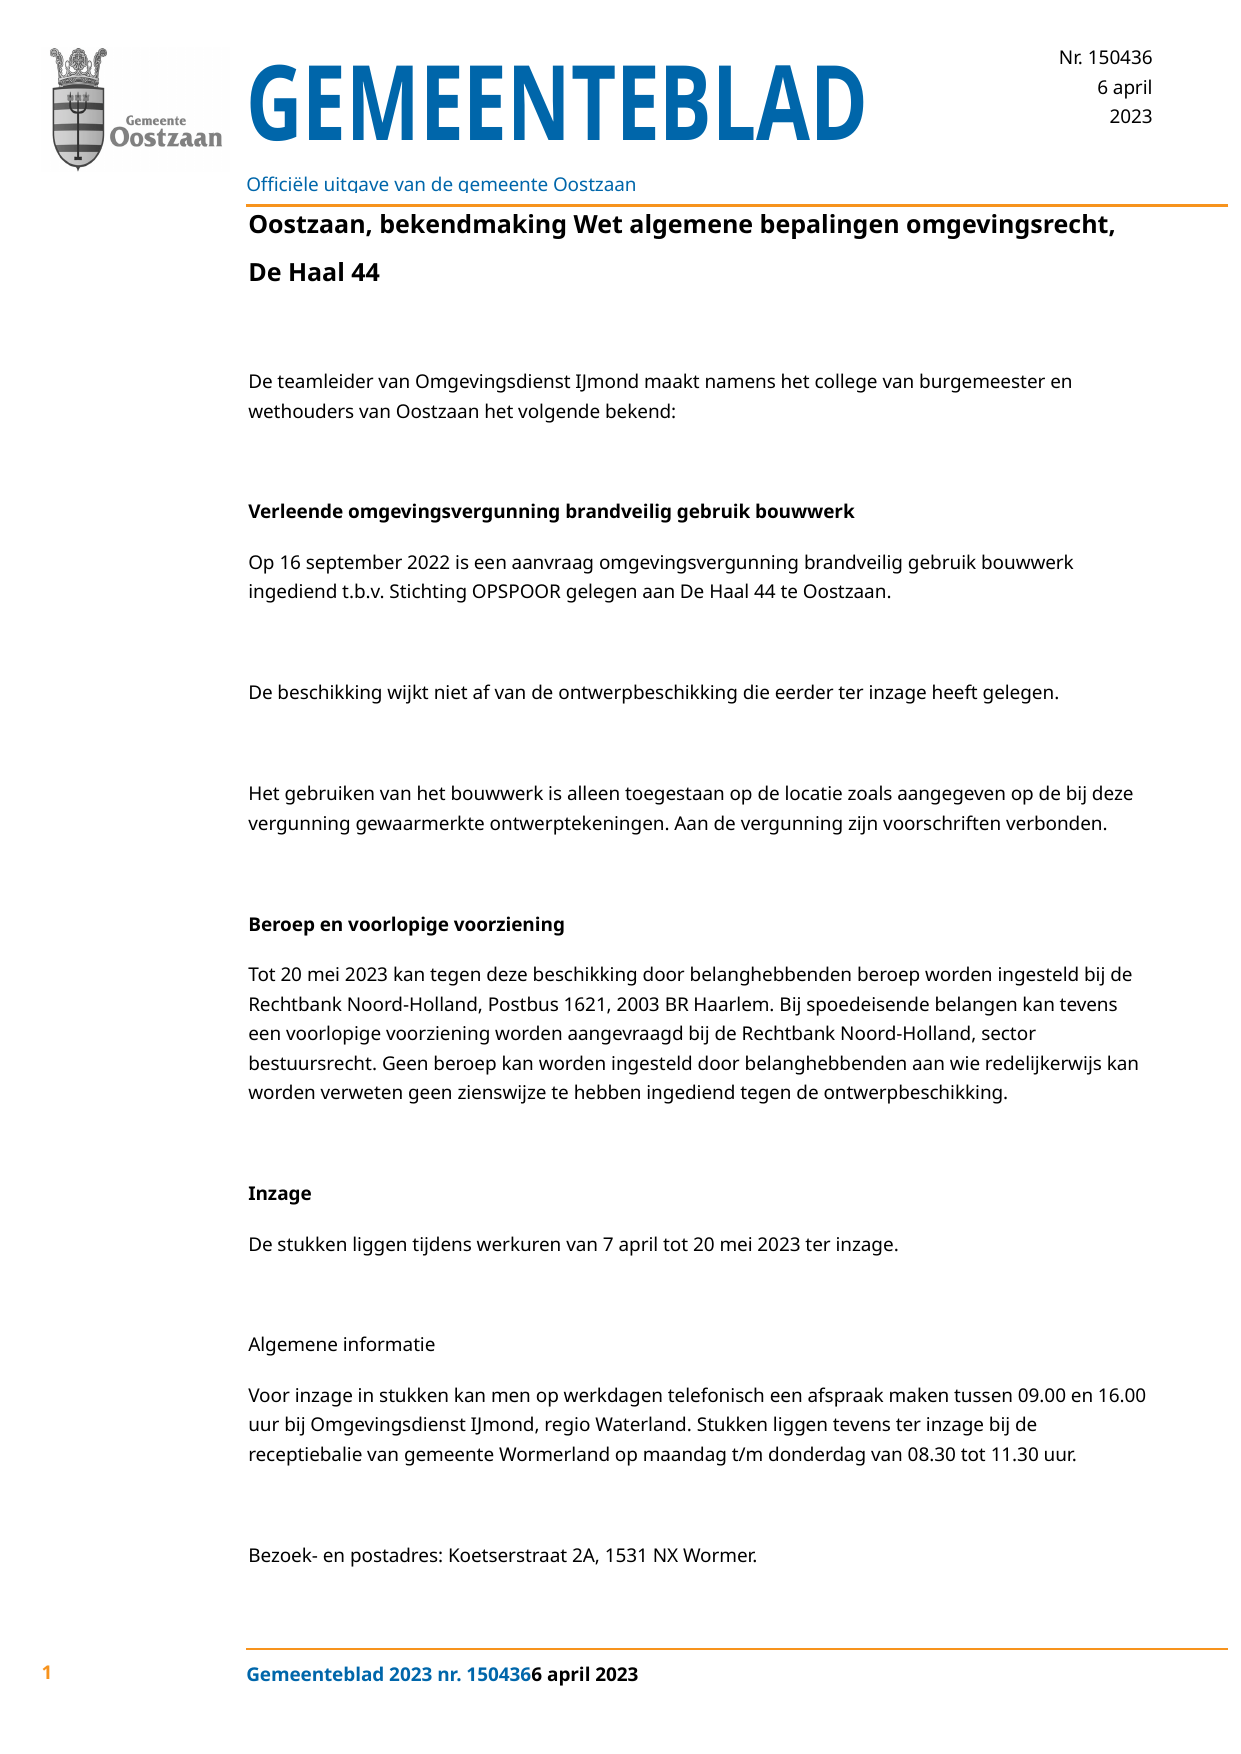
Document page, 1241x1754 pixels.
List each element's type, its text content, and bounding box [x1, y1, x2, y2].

text Algemene informatie [248, 1332, 1152, 1357]
text Inzage [248, 1180, 1152, 1206]
text Op 16 september 2022 is een aanvraag omgevingsvergunning brandveilig gebruik bouwwerk ingediend t.b.v. Stichting OPSPOOR gelegen aan De Haal 44 te Oostzaan. [248, 549, 1152, 604]
text De teamleider van Omgevingsdienst IJmond maakt namens het college van burgemeester en wethouders van Oostzaan het volgende bekend: [248, 368, 1152, 424]
text Voor inzage in stukken kan men op werkdagen telefonisch een afspraak maken tussen 09.00 en 16.00 uur bij Omgevingsdienst IJmond, regio Waterland. Stukken liggen tevens ter inzage bij de receptiebalie van gemeente Wormerland op maandag t/m donderdag van 08.30 tot 11.30 uur. [248, 1382, 1152, 1467]
text Tot 20 mei 2023 kan tegen deze beschikking door belanghebbenden beroep worden ingesteld bij de Rechtbank Noord-Holland, Postbus 1621, 2003 BR Haarlem. Bij spoedeisende belangen kan tevens een voorlopige voorziening worden aangevraagd bij de Rechtbank Noord-Holland, sector bestuursrecht. Geen beroep kan worden ingesteld door belanghebbenden aan wie redelijkerwijs kan worden verweten geen zienswijze te hebben ingediend tegen de ontwerpbeschikking. [248, 961, 1152, 1105]
text Verleende omgevingsvergunning brandveilig gebruik bouwwerk [248, 499, 1152, 524]
picture [41, 47, 231, 172]
text De beschikking wijkt niet af van de ontwerpbeschikking die eerder ter inzage heeft gelegen. [248, 679, 1152, 705]
text De stukken liggen tijdens werkuren van 7 april tot 20 mei 2023 ter inzage. [248, 1231, 1152, 1257]
text Oostzaan, bekendmaking Wet algemene bepalingen omgevingsrecht, De Haal 44 [248, 207, 1152, 288]
text Beroep en voorlopige voorziening [248, 911, 1152, 937]
text Het gebruiken van het bouwwerk is alleen toegestaan op de locatie zoals aangegeven op de bij deze vergunning gewaarmerkte ontwerptekeningen. Aan de vergunning zijn voorschriften verbonden. [248, 780, 1152, 836]
text Bezoek- en postadres: Koetserstraat 2A, 1531 NX Wormer. [248, 1542, 1152, 1568]
